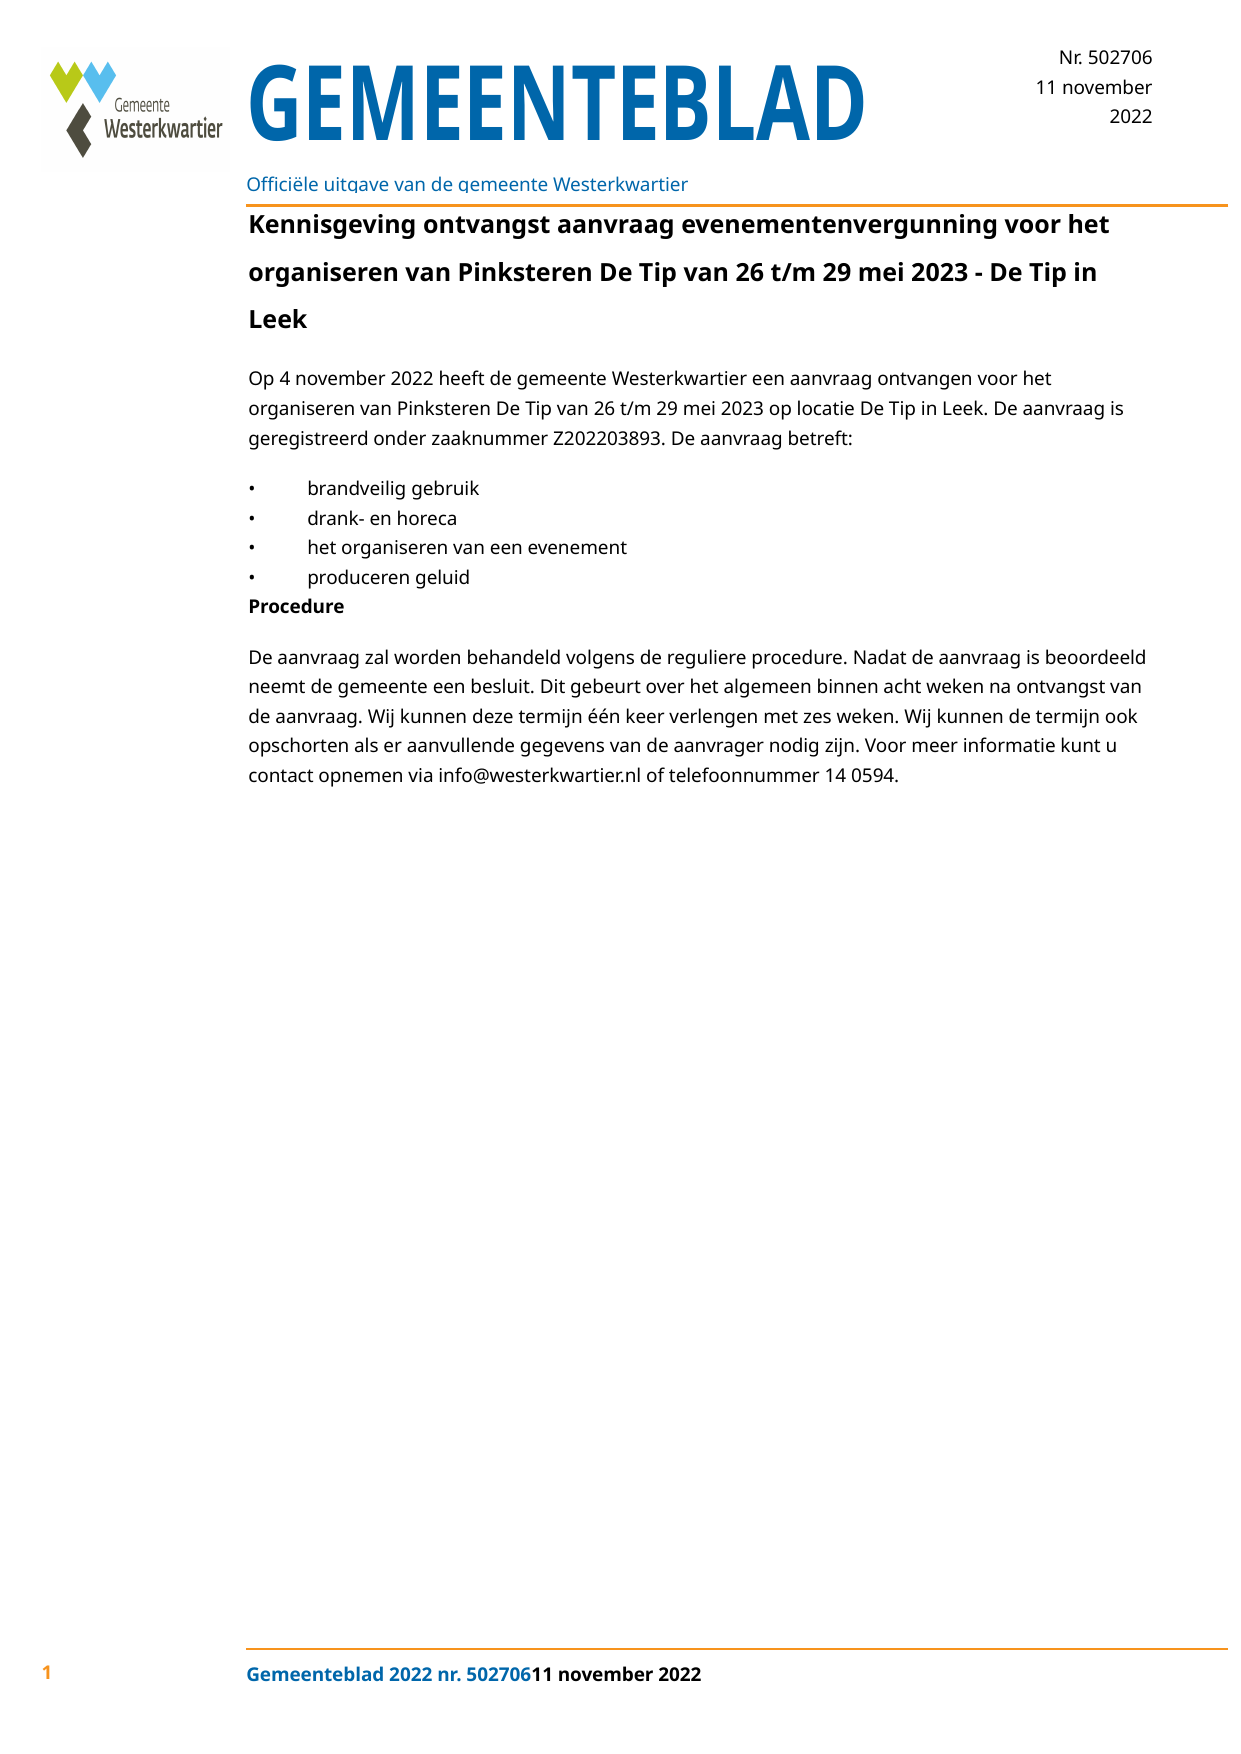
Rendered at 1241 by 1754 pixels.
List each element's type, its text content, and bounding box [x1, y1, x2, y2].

text De aanvraag zal worden behandeld volgens de reguliere procedure. Nadat de aanvraag is beoordeeld neemt de gemeente een besluit. Dit gebeurt over het algemeen binnen acht weken na ontvangst van de aanvraag. Wij kunnen deze termijn één keer verlengen met zes weken. Wij kunnen de termijn ook opschorten als er aanvullende gegevens van de aanvrager nodig zijn. Voor meer informatie kunt u contact opnemen via info@westerkwartier.nl of telefoonnummer 14 0594. [248, 644, 1152, 788]
list brandveilig gebruik [248, 475, 1152, 501]
text Procedure [248, 593, 1152, 619]
picture [41, 47, 231, 172]
text Kennisgeving ontvangst aanvraag evenementenvergunning voor het organiseren van Pinksteren De Tip van 26 t/m 29 mei 2023 - De Tip in Leek [248, 207, 1152, 336]
text Op 4 november 2022 heeft de gemeente Westerkwartier een aanvraag ontvangen voor het organiseren van Pinksteren De Tip van 26 t/m 29 mei 2023 op locatie De Tip in Leek. De aanvraag is geregistreerd onder zaaknummer Z202203893. De aanvraag betreft: [248, 366, 1152, 450]
list drank- en horeca [248, 505, 1152, 530]
list produceren geluid [248, 564, 1152, 589]
list het organiseren van een evenement [248, 534, 1152, 560]
